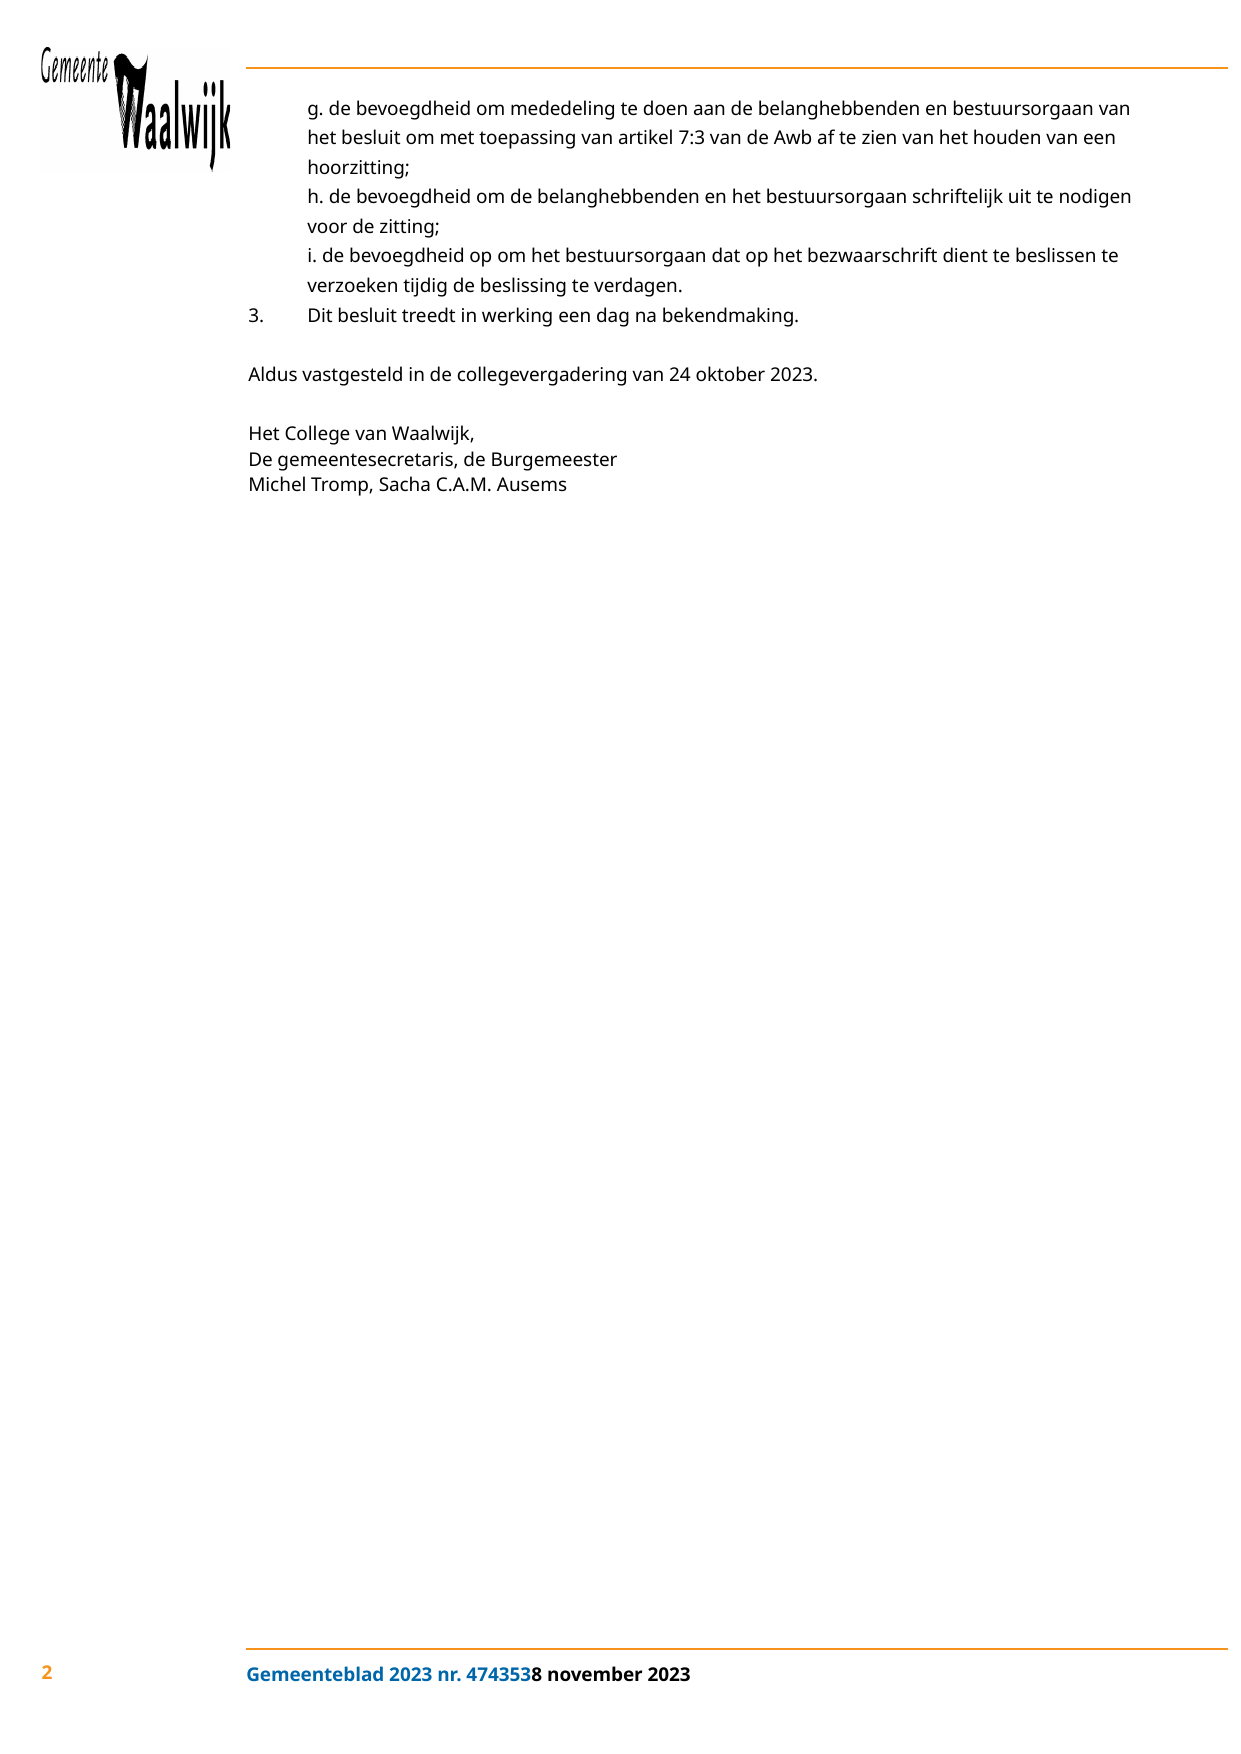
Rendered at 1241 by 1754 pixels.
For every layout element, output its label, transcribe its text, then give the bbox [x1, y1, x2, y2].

list i. de bevoegdheid op om het bestuursorgaan dat op het bezwaarschrift dient te beslissen te verzoeken tijdig de beslissing te verdagen. [248, 243, 1152, 298]
list g. de bevoegdheid om mededeling te doen aan de belanghebbenden en bestuursorgaan van het besluit om met toepassing van artikel 7:3 van de Awb af te zien van het houden van een hoorzitting; [248, 95, 1152, 180]
text Aldus vastgesteld in de collegevergadering van 24 oktober 2023. [248, 361, 1152, 387]
text De gemeentesecretaris, de Burgemeester [248, 446, 1152, 472]
text Michel Tromp, Sacha C.A.M. Ausems [248, 472, 1152, 497]
text Het College van Waalwijk, [248, 420, 1152, 446]
list h. de bevoegdheid om de belanghebbenden en het bestuursorgaan schriftelijk uit te nodigen voor de zitting; [248, 183, 1152, 239]
picture [41, 47, 231, 172]
list Dit besluit treedt in werking een dag na bekendmaking. [248, 302, 1152, 328]
